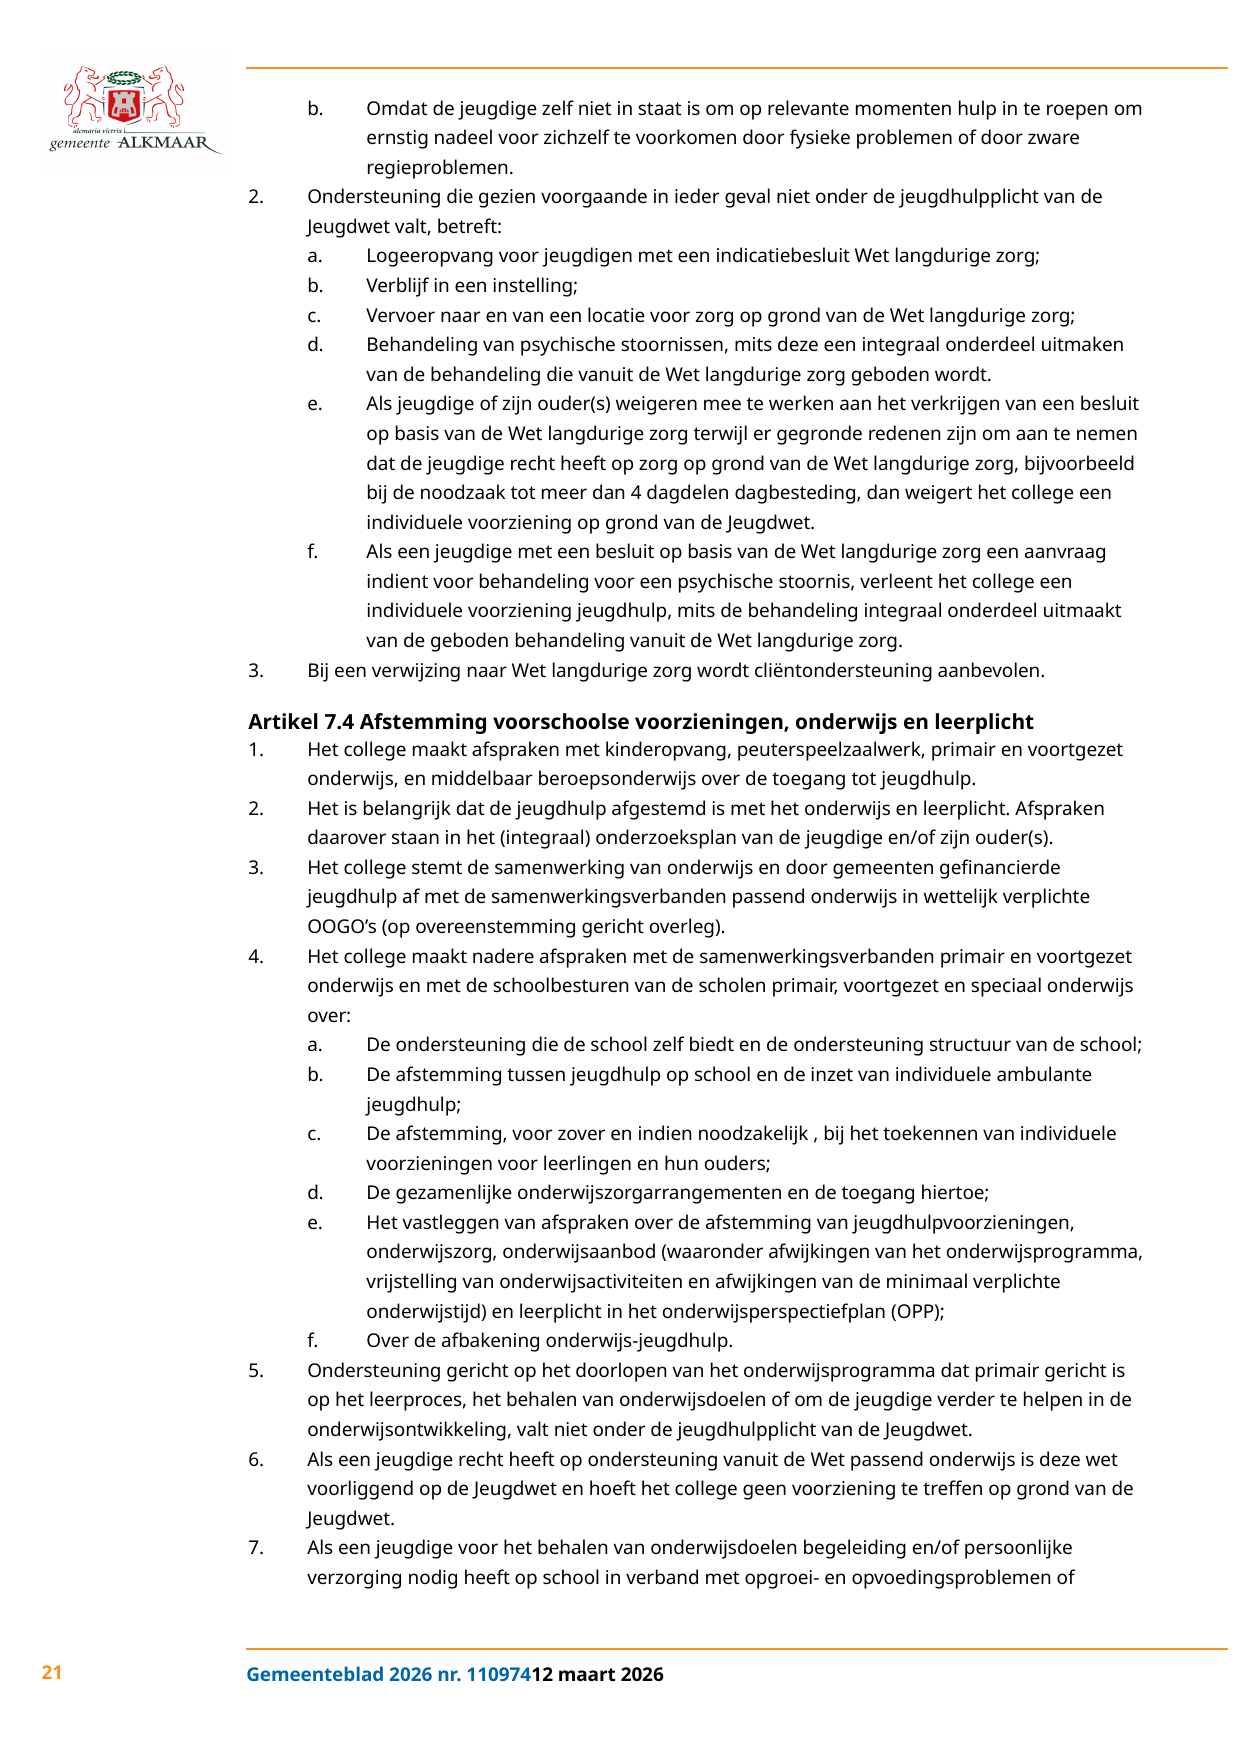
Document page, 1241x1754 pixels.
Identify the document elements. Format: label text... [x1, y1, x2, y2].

text Artikel 7.4 Afstemming voorschoolse voorzieningen, onderwijs en leerplicht [248, 707, 1152, 736]
list Het college maakt afspraken met kinderopvang, peuterspeelzaalwerk, primair en voortgezet onderwijs, en middelbaar beroepsonderwijs over de toegang tot jeugdhulp. [248, 736, 1152, 791]
list De afstemming tussen jeugdhulp op school en de inzet van individuele ambulante jeugdhulp; [307, 1061, 1152, 1116]
list Behandeling van psychische stoornissen, mits deze een integraal onderdeel uitmaken van de behandeling die vanuit de Wet langdurige zorg geboden wordt. [307, 331, 1152, 387]
list Ondersteuning die gezien voorgaande in ieder geval niet onder de jeugdhulpplicht van de Jeugdwet valt, betreft: [248, 183, 1152, 239]
list Over de afbakening onderwijs-jeugdhulp. [307, 1327, 1152, 1353]
list Ondersteuning gericht op het doorlopen van het onderwijsprogramma dat primair gericht is op het leerproces, het behalen van onderwijsdoelen of om de jeugdige verder te helpen in de onderwijsontwikkeling, valt niet onder de jeugdhulpplicht van de Jeugdwet. [248, 1357, 1152, 1442]
list Het college maakt nadere afspraken met de samenwerkingsverbanden primair en voortgezet onderwijs en met de schoolbesturen van de scholen primair, voortgezet en speciaal onderwijs over: [248, 943, 1152, 1028]
list Logeeropvang voor jeugdigen met een indicatiebesluit Wet langdurige zorg; [307, 243, 1152, 268]
list De afstemming, voor zover en indien noodzakelijk , bij het toekennen van individuele voorzieningen voor leerlingen en hun ouders; [307, 1120, 1152, 1176]
list Bij een verwijzing naar Wet langdurige zorg wordt cliëntondersteuning aanbevolen. [248, 657, 1152, 683]
list Verblijf in een instelling; [307, 272, 1152, 298]
list Het college stemt de samenwerking van onderwijs en door gemeenten gefinancierde jeugdhulp af met de samenwerkingsverbanden passend onderwijs in wettelijk verplichte OOGO’s (op overeenstemming gericht overleg). [248, 854, 1152, 939]
list Als een jeugdige met een besluit op basis van de Wet langdurige zorg een aanvraag indient voor behandeling voor een psychische stoornis, verleent het college een individuele voorziening jeugdhulp, mits de behandeling integraal onderdeel uitmaakt van de geboden behandeling vanuit de Wet langdurige zorg. [307, 538, 1152, 653]
list Het vastleggen van afspraken over de afstemming van jeugdhulpvoorzieningen, onderwijszorg, onderwijsaanbod (waaronder afwijkingen van het onderwijsprogramma, vrijstelling van onderwijsactiviteiten en afwijkingen van de minimaal verplichte onderwijstijd) en leerplicht in het onderwijsperspectiefplan (OPP); [307, 1209, 1152, 1323]
list Vervoer naar en van een locatie voor zorg op grond van de Wet langdurige zorg; [307, 302, 1152, 328]
list De ondersteuning die de school zelf biedt en de ondersteuning structuur van de school; [307, 1032, 1152, 1057]
list Het is belangrijk dat de jeugdhulp afgestemd is met het onderwijs en leerplicht. Afspraken daarover staan in het (integraal) onderzoeksplan van de jeugdige en/of zijn ouder(s). [248, 795, 1152, 850]
list Omdat de jeugdige zelf niet in staat is om op relevante momenten hulp in te roepen om ernstig nadeel voor zichzelf te voorkomen door fysieke problemen of door zware regieproblemen. [307, 95, 1152, 180]
list De gezamenlijke onderwijszorgarrangementen en de toegang hiertoe; [307, 1179, 1152, 1205]
list Als een jeugdige recht heeft op ondersteuning vanuit de Wet passend onderwijs is deze wet voorliggend op de Jeugdwet en hoeft het college geen voorziening te treffen op grond van de Jeugdwet. [248, 1446, 1152, 1531]
list Als een jeugdige voor het behalen van onderwijsdoelen begeleiding en/of persoonlijke verzorging nodig heeft op school in verband met opgroei- en opvoedingsproblemen of [248, 1534, 1152, 1590]
list Als jeugdige of zijn ouder(s) weigeren mee te werken aan het verkrijgen van een besluit op basis van de Wet langdurige zorg terwijl er gegronde redenen zijn om aan te nemen dat de jeugdige recht heeft op zorg op grond van de Wet langdurige zorg, bijvoorbeeld bij de noodzaak tot meer dan 4 dagdelen dagbesteding, dan weigert het college een individuele voorziening op grond van de Jeugdwet. [307, 391, 1152, 535]
picture [41, 47, 231, 172]
